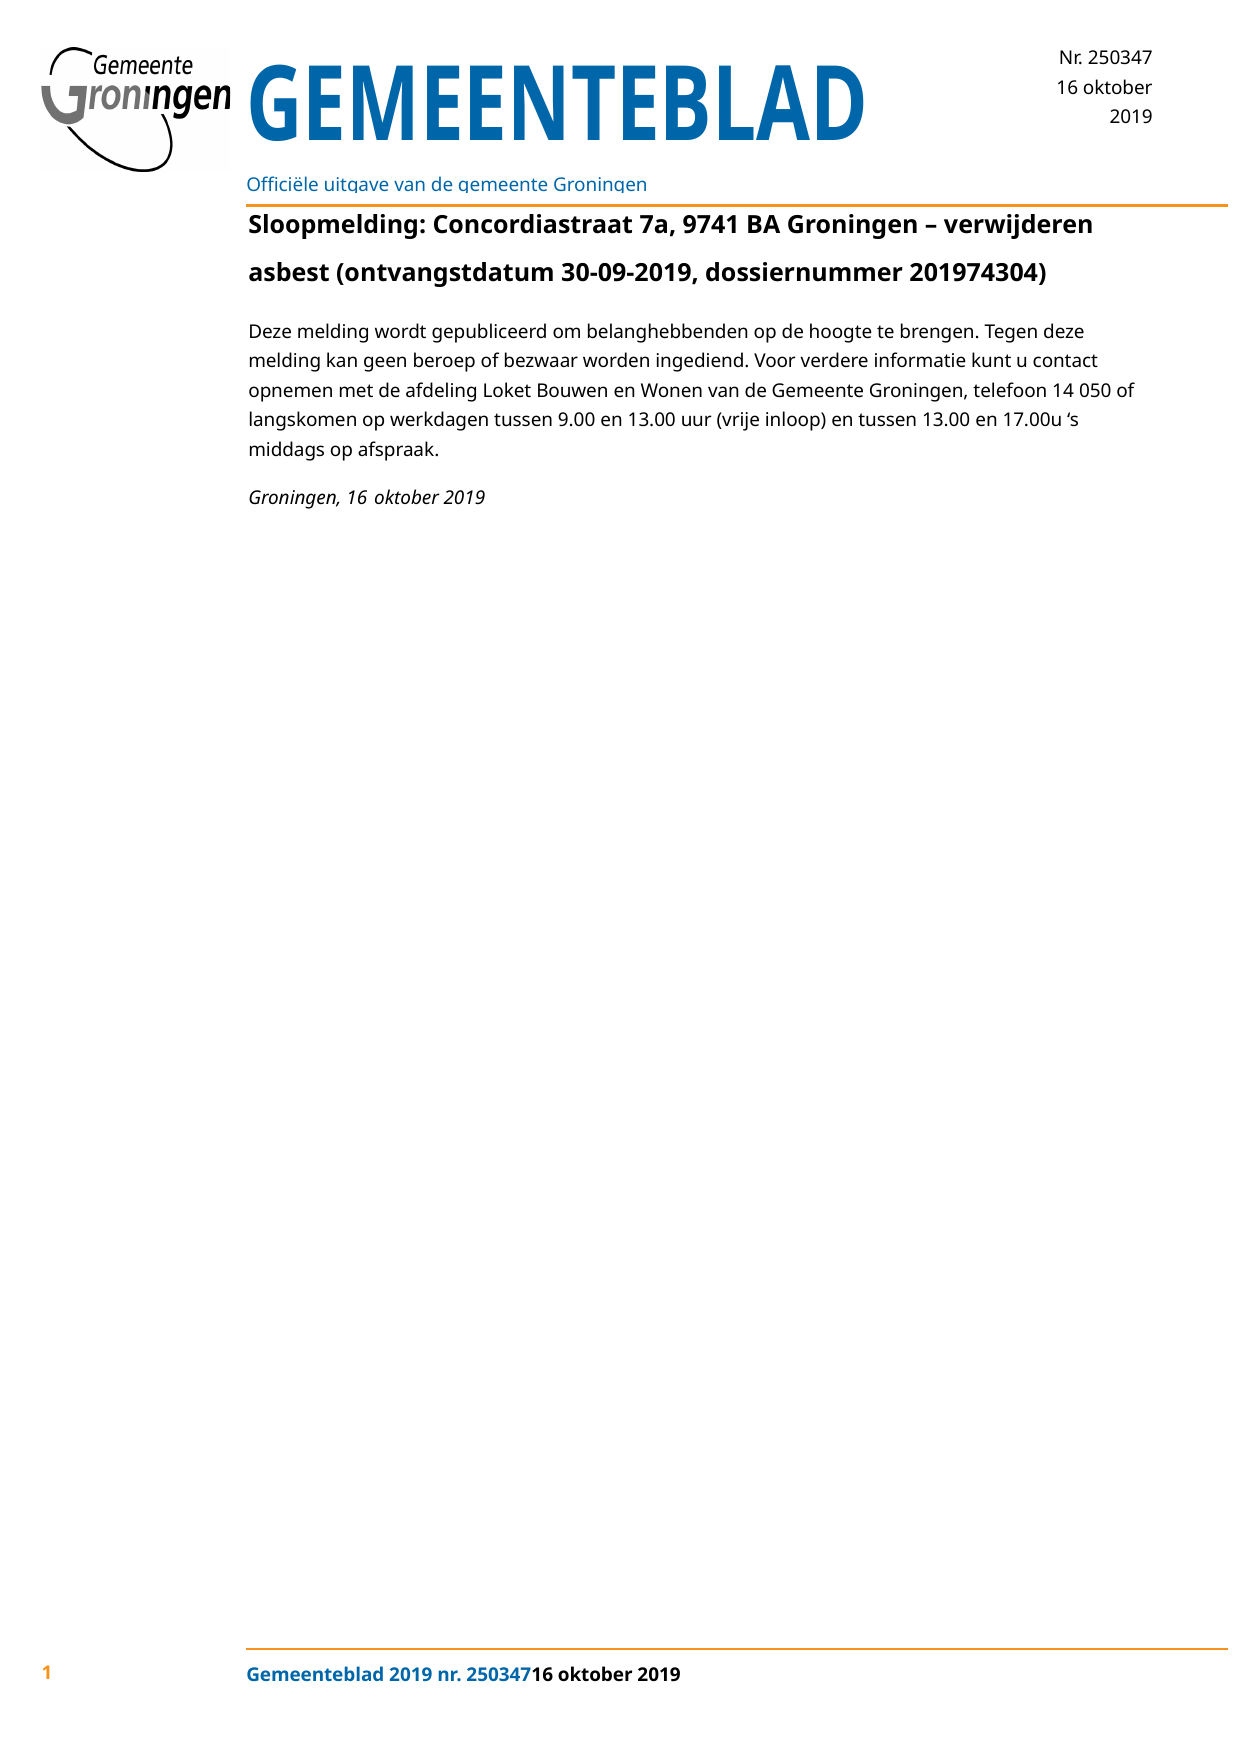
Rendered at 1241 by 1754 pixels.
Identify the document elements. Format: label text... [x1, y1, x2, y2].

text Deze melding wordt gepubliceerd om belanghebbenden op de hoogte te brengen. Tegen deze melding kan geen beroep of bezwaar worden ingediend. Voor verdere informatie kunt u contact opnemen met de afdeling Loket Bouwen en Wonen van de Gemeente Groningen, telefoon 14 050 of langskomen op werkdagen tussen 9.00 en 13.00 uur (vrije inloop) en tussen 13.00 en 17.00u ‘s middags op afspraak. [248, 318, 1152, 462]
text Sloopmelding: Concordiastraat 7a, 9741 BA Groningen – verwijderen asbest (ontvangstdatum 30-09-2019, dossiernummer 201974304) [248, 207, 1152, 288]
picture [41, 47, 231, 172]
text Groningen, 16 oktober 2019 [248, 484, 1152, 510]
